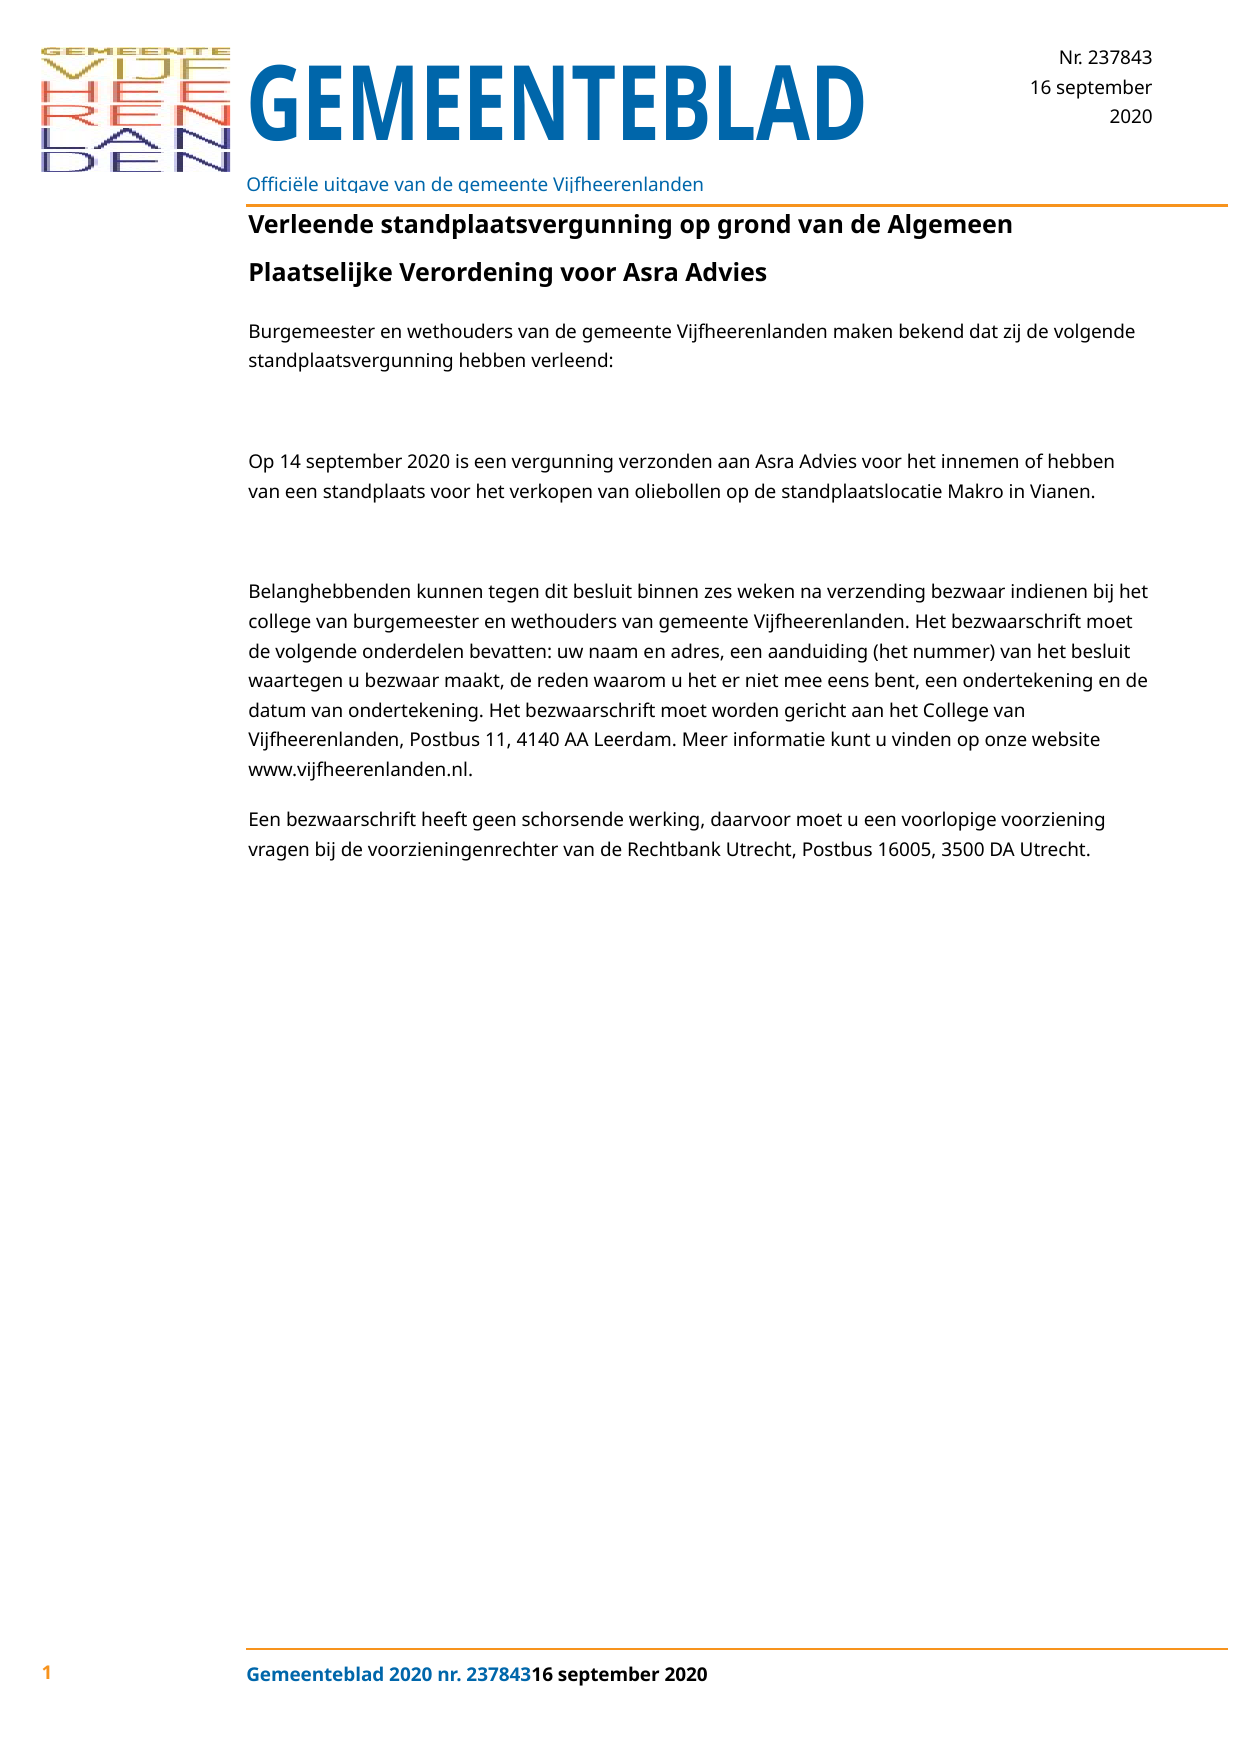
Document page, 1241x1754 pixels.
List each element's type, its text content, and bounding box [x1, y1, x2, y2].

text Op 14 september 2020 is een vergunning verzonden aan Asra Advies voor het innemen of hebben van een standplaats voor het verkopen van oliebollen op de standplaatslocatie Makro in Vianen. [248, 448, 1152, 504]
text Een bezwaarschrift heeft geen schorsende werking, daarvoor moet u een voorlopige voorziening vragen bij de voorzieningenrechter van de Rechtbank Utrecht, Postbus 16005, 3500 DA Utrecht. [248, 807, 1152, 862]
picture [41, 47, 231, 172]
text Belanghebbenden kunnen tegen dit besluit binnen zes weken na verzending bezwaar indienen bij het college van burgemeester en wethouders van gemeente Vijfheerenlanden. Het bezwaarschrift moet de volgende onderdelen bevatten: uw naam en adres, een aanduiding (het nummer) van het besluit waartegen u bezwaar maakt, de reden waarom u het er niet mee eens bent, een ondertekening en de datum van ondertekening. Het bezwaarschrift moet worden gericht aan het College van Vijfheerenlanden, Postbus 11, 4140 AA Leerdam. Meer informatie kunt u vinden op onze website www.vijfheerenlanden.nl. [248, 579, 1152, 782]
text Verleende standplaatsvergunning op grond van de Algemeen Plaatselijke Verordening voor Asra Advies [248, 207, 1152, 288]
text Burgemeester en wethouders van de gemeente Vijfheerenlanden maken bekend dat zij de volgende standplaatsvergunning hebben verleend: [248, 318, 1152, 373]
